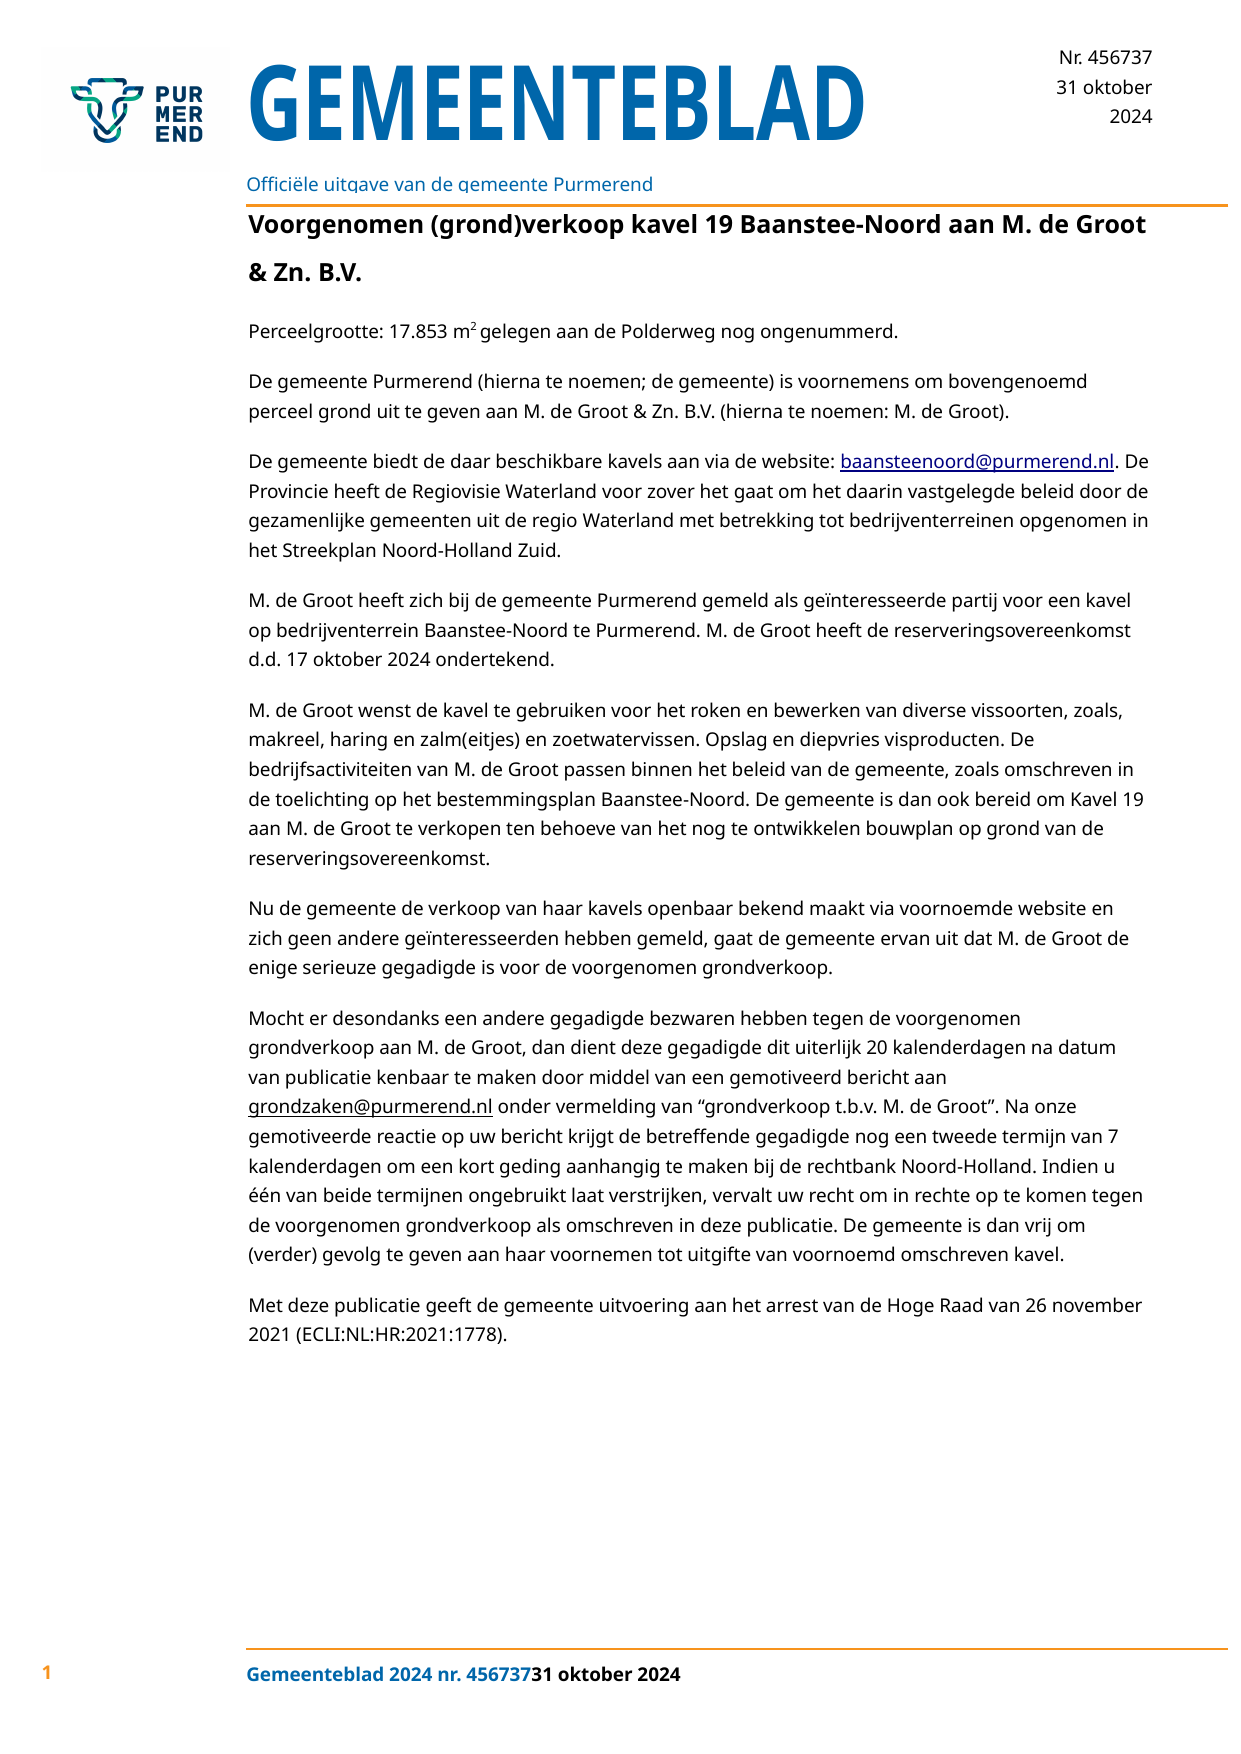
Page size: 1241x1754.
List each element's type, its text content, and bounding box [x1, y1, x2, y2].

text Mocht er desondanks een andere gegadigde bezwaren hebben tegen de voorgenomen grondverkoop aan M. de Groot, dan dient deze gegadigde dit uiterlijk 20 kalenderdagen na datum van publicatie kenbaar te maken door middel van een gemotiveerd bericht aan grondzaken@purmerend.nl onder vermelding van “grondverkoop t.b.v. M. de Groot”. Na onze gemotiveerde reactie op uw bericht krijgt de betreffende gegadigde nog een tweede termijn van 7 kalenderdagen om een kort geding aanhangig te maken bij de rechtbank Noord-Holland. Indien u één van beide termijnen ongebruikt laat verstrijken, vervalt uw recht om in rechte op te komen tegen de voorgenomen grondverkoop als omschreven in deze publicatie. De gemeente is dan vrij om (verder) gevolg te geven aan haar voornemen tot uitgifte van voornoemd omschreven kavel. [248, 1005, 1152, 1267]
text Nu de gemeente de verkoop van haar kavels openbaar bekend maakt via voornoemde website en zich geen andere geïnteresseerden hebben gemeld, gaat de gemeente ervan uit dat M. de Groot de enige serieuze gegadigde is voor de voorgenomen grondverkoop. [248, 895, 1152, 980]
text Met deze publicatie geeft de gemeente uitvoering aan het arrest van de Hoge Raad van 26 november 2021 (ECLI:NL:HR:2021:1778). [248, 1292, 1152, 1347]
picture [41, 47, 231, 172]
text M. de Groot wenst de kavel te gebruiken voor het roken en bewerken van diverse vissoorten, zoals, makreel, haring en zalm(eitjes) en zoetwatervissen. Opslag en diepvries visproducten. De bedrijfsactiviteiten van M. de Groot passen binnen het beleid van de gemeente, zoals omschreven in de toelichting op het bestemmingsplan Baanstee-Noord. De gemeente is dan ook bereid om Kavel 19 aan M. de Groot te verkopen ten behoeve van het nog te ontwikkelen bouwplan op grond van de reserveringsovereenkomst. [248, 697, 1152, 871]
text De gemeente biedt de daar beschikbare kavels aan via de website: baansteenoord@purmerend.nl. De Provincie heeft de Regiovisie Waterland voor zover het gaat om het daarin vastgelegde beleid door de gezamenlijke gemeenten uit de regio Waterland met betrekking tot bedrijventerreinen opgenomen in het Streekplan Noord-Holland Zuid. [248, 448, 1152, 563]
text De gemeente Purmerend (hierna te noemen; de gemeente) is voornemens om bovengenoemd perceel grond uit te geven aan M. de Groot & Zn. B.V. (hierna te noemen: M. de Groot). [248, 368, 1152, 424]
text Voorgenomen (grond)verkoop kavel 19 Baanstee-Noord aan M. de Groot & Zn. B.V. [248, 207, 1152, 288]
text Perceelgrootte: 17.853 m2 gelegen aan de Polderweg nog ongenummerd. [248, 318, 1152, 344]
text M. de Groot heeft zich bij de gemeente Purmerend gemeld als geïnteresseerde partij voor een kavel op bedrijventerrein Baanstee-Noord te Purmerend. M. de Groot heeft de reserveringsovereenkomst d.d. 17 oktober 2024 ondertekend. [248, 587, 1152, 672]
